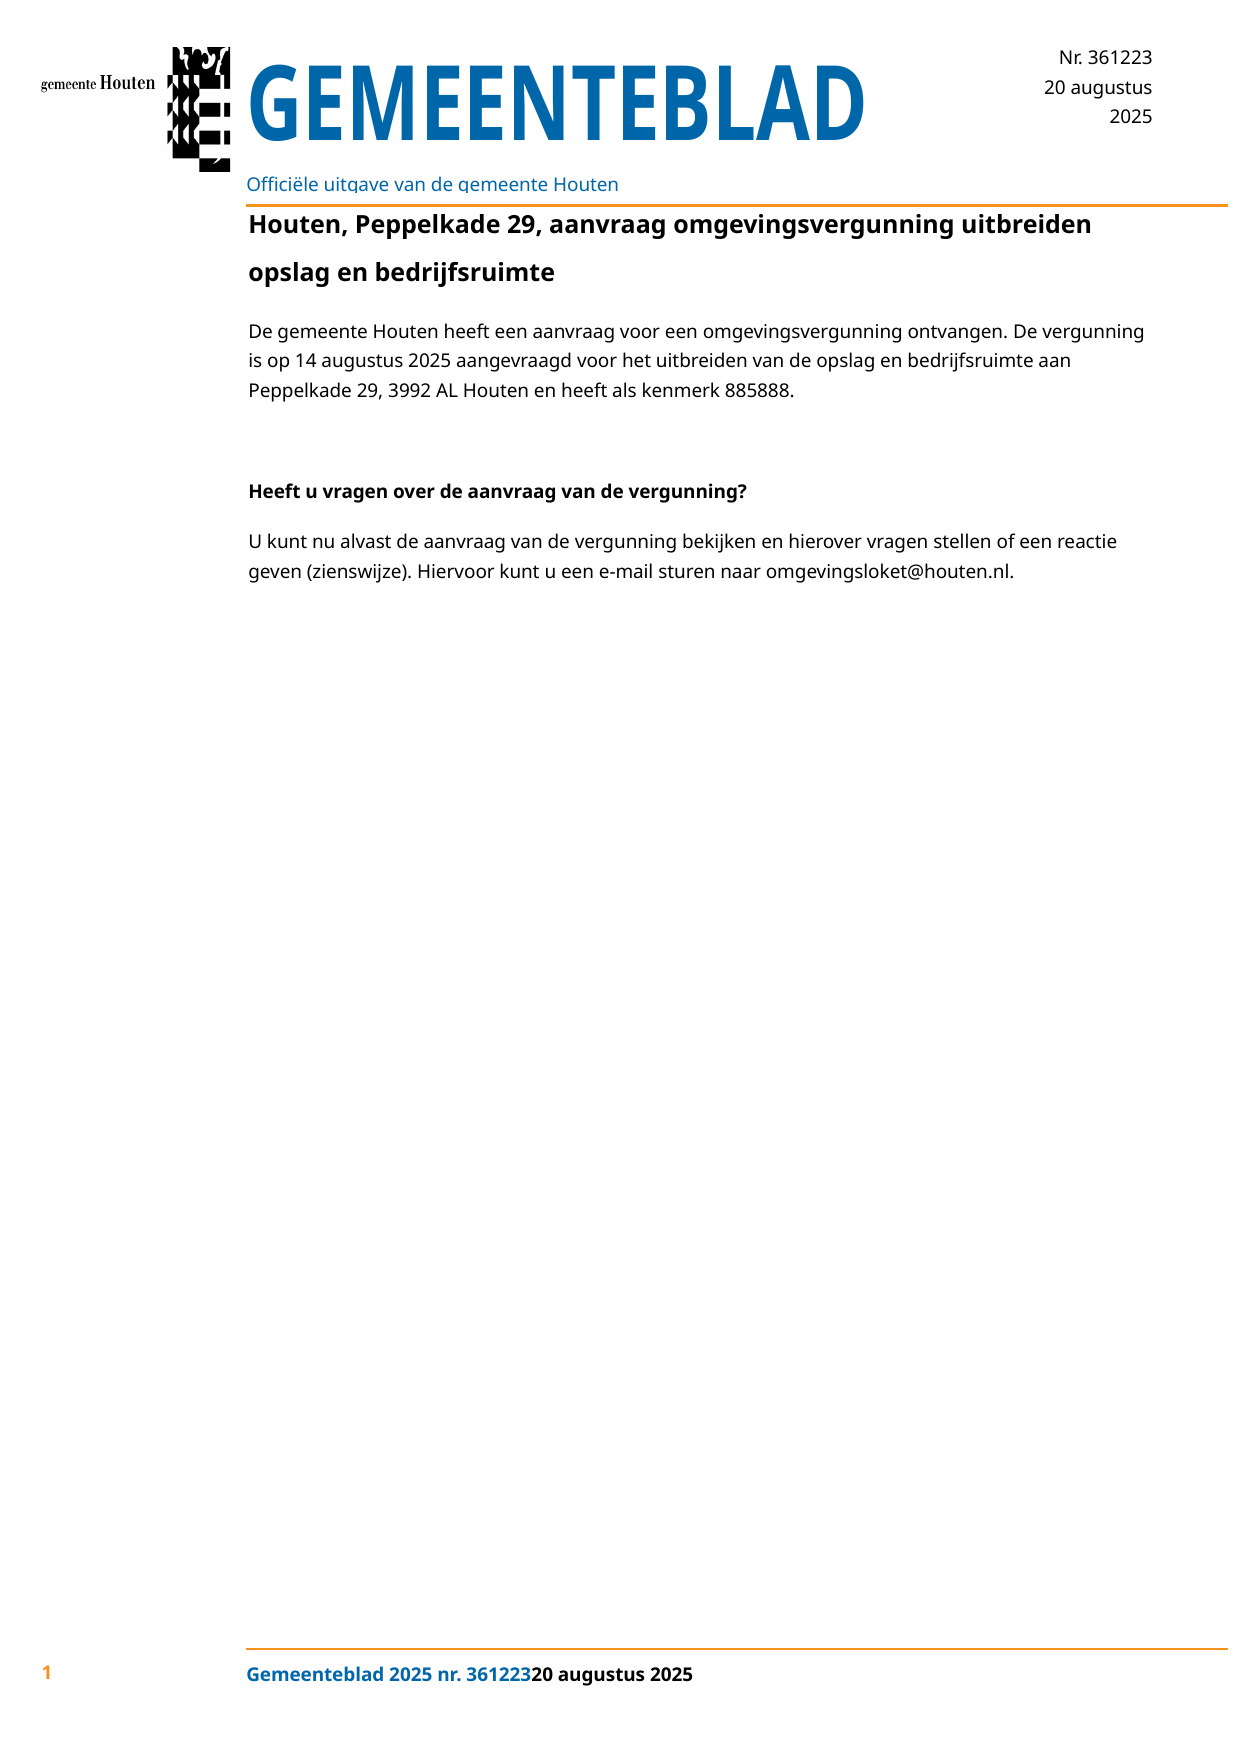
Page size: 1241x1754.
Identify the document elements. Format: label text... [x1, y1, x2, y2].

text U kunt nu alvast de aanvraag van de vergunning bekijken en hierover vragen stellen of een reactie geven (zienswijze). Hiervoor kunt u een e-mail sturen naar omgevingsloket@houten.nl. [248, 528, 1152, 584]
picture [41, 47, 231, 172]
text Heeft u vragen over de aanvraag van de vergunning? [248, 478, 1152, 504]
text Houten, Peppelkade 29, aanvraag omgevingsvergunning uitbreiden opslag en bedrijfsruimte [248, 207, 1152, 288]
text De gemeente Houten heeft een aanvraag voor een omgevingsvergunning ontvangen. De vergunning is op 14 augustus 2025 aangevraagd voor het uitbreiden van de opslag en bedrijfsruimte aan Peppelkade 29, 3992 AL Houten en heeft als kenmerk 885888. [248, 318, 1152, 403]
